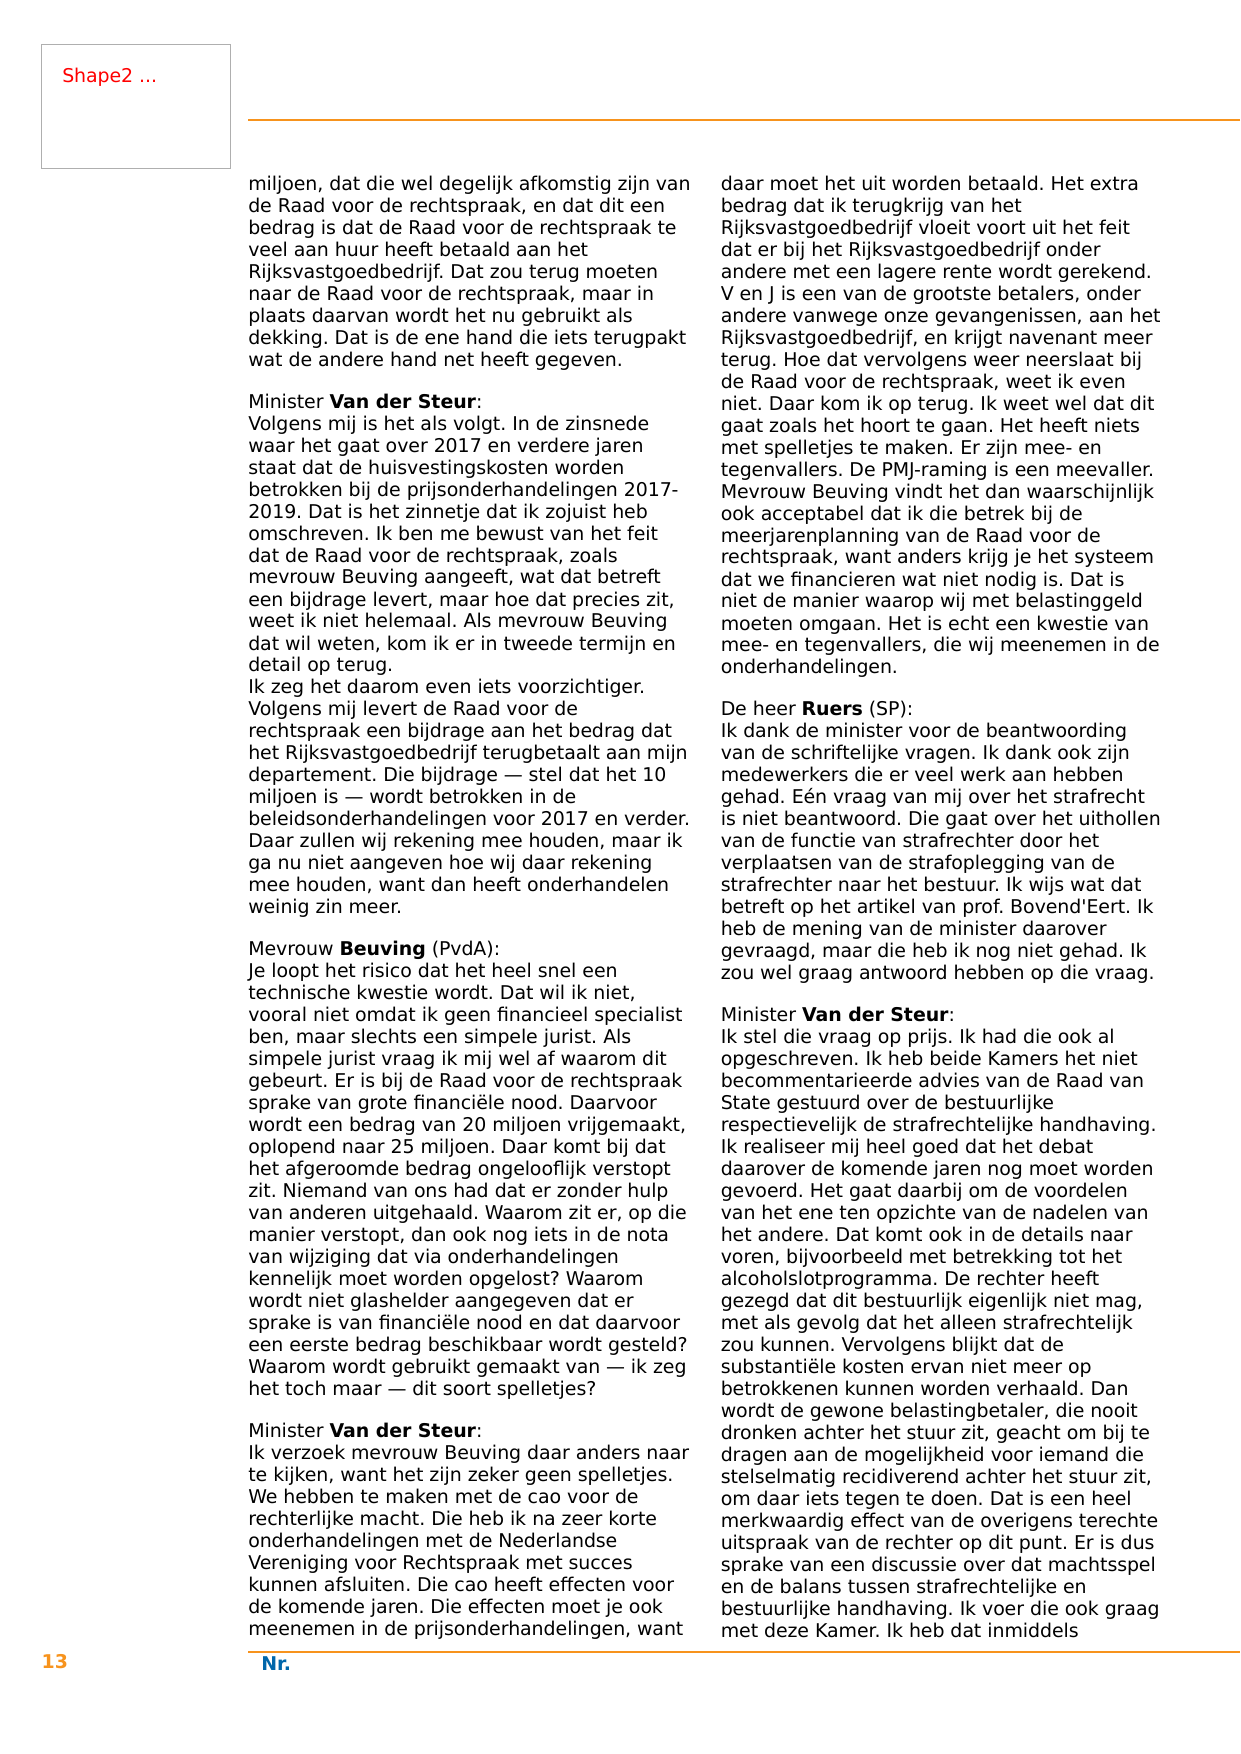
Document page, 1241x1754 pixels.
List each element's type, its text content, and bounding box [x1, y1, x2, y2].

text Minister Van der Steur: [721, 1004, 1163, 1026]
text Volgens mij is het als volgt. In de zinsnede waar het gaat over 2017 en verdere jaren staat dat de huisvestingskosten worden betrokken bij de prijsonderhandelingen 2017-2019. Dat is het zinnetje dat ik zojuist heb omschreven. Ik ben me bewust van het feit dat de Raad voor de rechtspraak, zoals mevrouw Beuving aangeeft, wat dat betreft een bijdrage levert, maar hoe dat precies zit, weet ik niet helemaal. Als mevrouw Beuving dat wil weten, kom ik er in tweede termijn en detail op terug. [248, 413, 691, 676]
text Je loopt het risico dat het heel snel een technische kwestie wordt. Dat wil ik niet, vooral niet omdat ik geen financieel specialist ben, maar slechts een simpele jurist. Als simpele jurist vraag ik mij wel af waarom dit gebeurt. Er is bij de Raad voor de rechtspraak sprake van grote financiële nood. Daarvoor wordt een bedrag van 20 miljoen vrijgemaakt, oplopend naar 25 miljoen. Daar komt bij dat het afgeroomde bedrag ongelooflijk verstopt zit. Niemand van ons had dat er zonder hulp van anderen uitgehaald. Waarom zit er, op die manier verstopt, dan ook nog iets in de nota van wijziging dat via onderhandelingen kennelijk moet worden opgelost? Waarom wordt niet glashelder aangegeven dat er sprake is van financiële nood en dat daarvoor een eerste bedrag beschikbaar wordt gesteld? Waarom wordt gebruikt gemaakt van — ik zeg het toch maar — dit soort spelletjes? [248, 960, 691, 1400]
text daar moet het uit worden betaald. Het extra bedrag dat ik terugkrijg van het Rijksvastgoedbedrijf vloeit voort uit het feit dat er bij het Rijksvastgoedbedrijf onder andere met een lagere rente wordt gerekend. V en J is een van de grootste betalers, onder andere vanwege onze gevangenissen, aan het Rijksvastgoedbedrijf, en krijgt navenant meer terug. Hoe dat vervolgens weer neerslaat bij de Raad voor de rechtspraak, weet ik even niet. Daar kom ik op terug. Ik weet wel dat dit gaat zoals het hoort te gaan. Het heeft niets met spelletjes te maken. Er zijn mee- en tegenvallers. De PMJ-raming is een meevaller. Mevrouw Beuving vindt het dan waarschijnlijk ook acceptabel dat ik die betrek bij de meerjarenplanning van de Raad voor de rechtspraak, want anders krijg je het systeem dat we financieren wat niet nodig is. Dat is niet de manier waarop wij met belastinggeld moeten omgaan. Het is echt een kwestie van mee- en tegenvallers, die wij meenemen in de onderhandelingen. [721, 173, 1163, 678]
text miljoen, dat die wel degelijk afkomstig zijn van de Raad voor de rechtspraak, en dat dit een bedrag is dat de Raad voor de rechtspraak te veel aan huur heeft betaald aan het Rijksvastgoedbedrijf. Dat zou terug moeten naar de Raad voor de rechtspraak, maar in plaats daarvan wordt het nu gebruikt als dekking. Dat is de ene hand die iets terugpakt wat de andere hand net heeft gegeven. [248, 173, 691, 371]
text De heer Ruers (SP): [721, 698, 1163, 720]
text Mevrouw Beuving (PvdA): [248, 938, 691, 960]
text Ik verzoek mevrouw Beuving daar anders naar te kijken, want het zijn zeker geen spelletjes. We hebben te maken met de cao voor de rechterlijke macht. Die heb ik na zeer korte onderhandelingen met de Nederlandse Vereniging voor Rechtspraak met succes kunnen afsluiten. Die cao heeft effecten voor de komende jaren. Die effecten moet je ook meenemen in de prijsonderhandelingen, want [248, 1442, 691, 1639]
text Ik stel die vraag op prijs. Ik had die ook al opgeschreven. Ik heb beide Kamers het niet becommentarieerde advies van de Raad van State gestuurd over de bestuurlijke respectievelijk de strafrechtelijke handhaving. Ik realiseer mij heel goed dat het debat daarover de komende jaren nog moet worden gevoerd. Het gaat daarbij om de voordelen van het ene ten opzichte van de nadelen van het andere. Dat komt ook in de details naar voren, bijvoorbeeld met betrekking tot het alcoholslotprogramma. De rechter heeft gezegd dat dit bestuurlijk eigenlijk niet mag, met als gevolg dat het alleen strafrechtelijk zou kunnen. Vervolgens blijkt dat de substantiële kosten ervan niet meer op betrokkenen kunnen worden verhaald. Dan wordt de gewone belastingbetaler, die nooit dronken achter het stuur zit, geacht om bij te dragen aan de mogelijkheid voor iemand die stelselmatig recidiverend achter het stuur zit, om daar iets tegen te doen. Dat is een heel merkwaardig effect van de overigens terechte uitspraak van de rechter op dit punt. Er is dus sprake van een discussie over dat machtsspel en de balans tussen strafrechtelijke en bestuurlijke handhaving. Ik voer die ook graag met deze Kamer. Ik heb dat inmiddels [721, 1026, 1163, 1641]
text Minister Van der Steur: [248, 391, 691, 413]
text Ik zeg het daarom even iets voorzichtiger. Volgens mij levert de Raad voor de rechtspraak een bijdrage aan het bedrag dat het Rijksvastgoedbedrijf terugbetaalt aan mijn departement. Die bijdrage — stel dat het 10 miljoen is — wordt betrokken in de beleidsonderhandelingen voor 2017 en verder. Daar zullen wij rekening mee houden, maar ik ga nu niet aangeven hoe wij daar rekening mee houden, want dan heeft onderhandelen weinig zin meer. [248, 676, 691, 918]
text Ik dank de minister voor de beantwoording van de schriftelijke vragen. Ik dank ook zijn medewerkers die er veel werk aan hebben gehad. Eén vraag van mij over het strafrecht is niet beantwoord. Die gaat over het uithollen van de functie van strafrechter door het verplaatsen van de strafoplegging van de strafrechter naar het bestuur. Ik wijs wat dat betreft op het artikel van prof. Bovend'Eert. Ik heb de mening van de minister daarover gevraagd, maar die heb ik nog niet gehad. Ik zou wel graag antwoord hebben op die vraag. [721, 720, 1163, 984]
text Minister Van der Steur: [248, 1420, 691, 1442]
